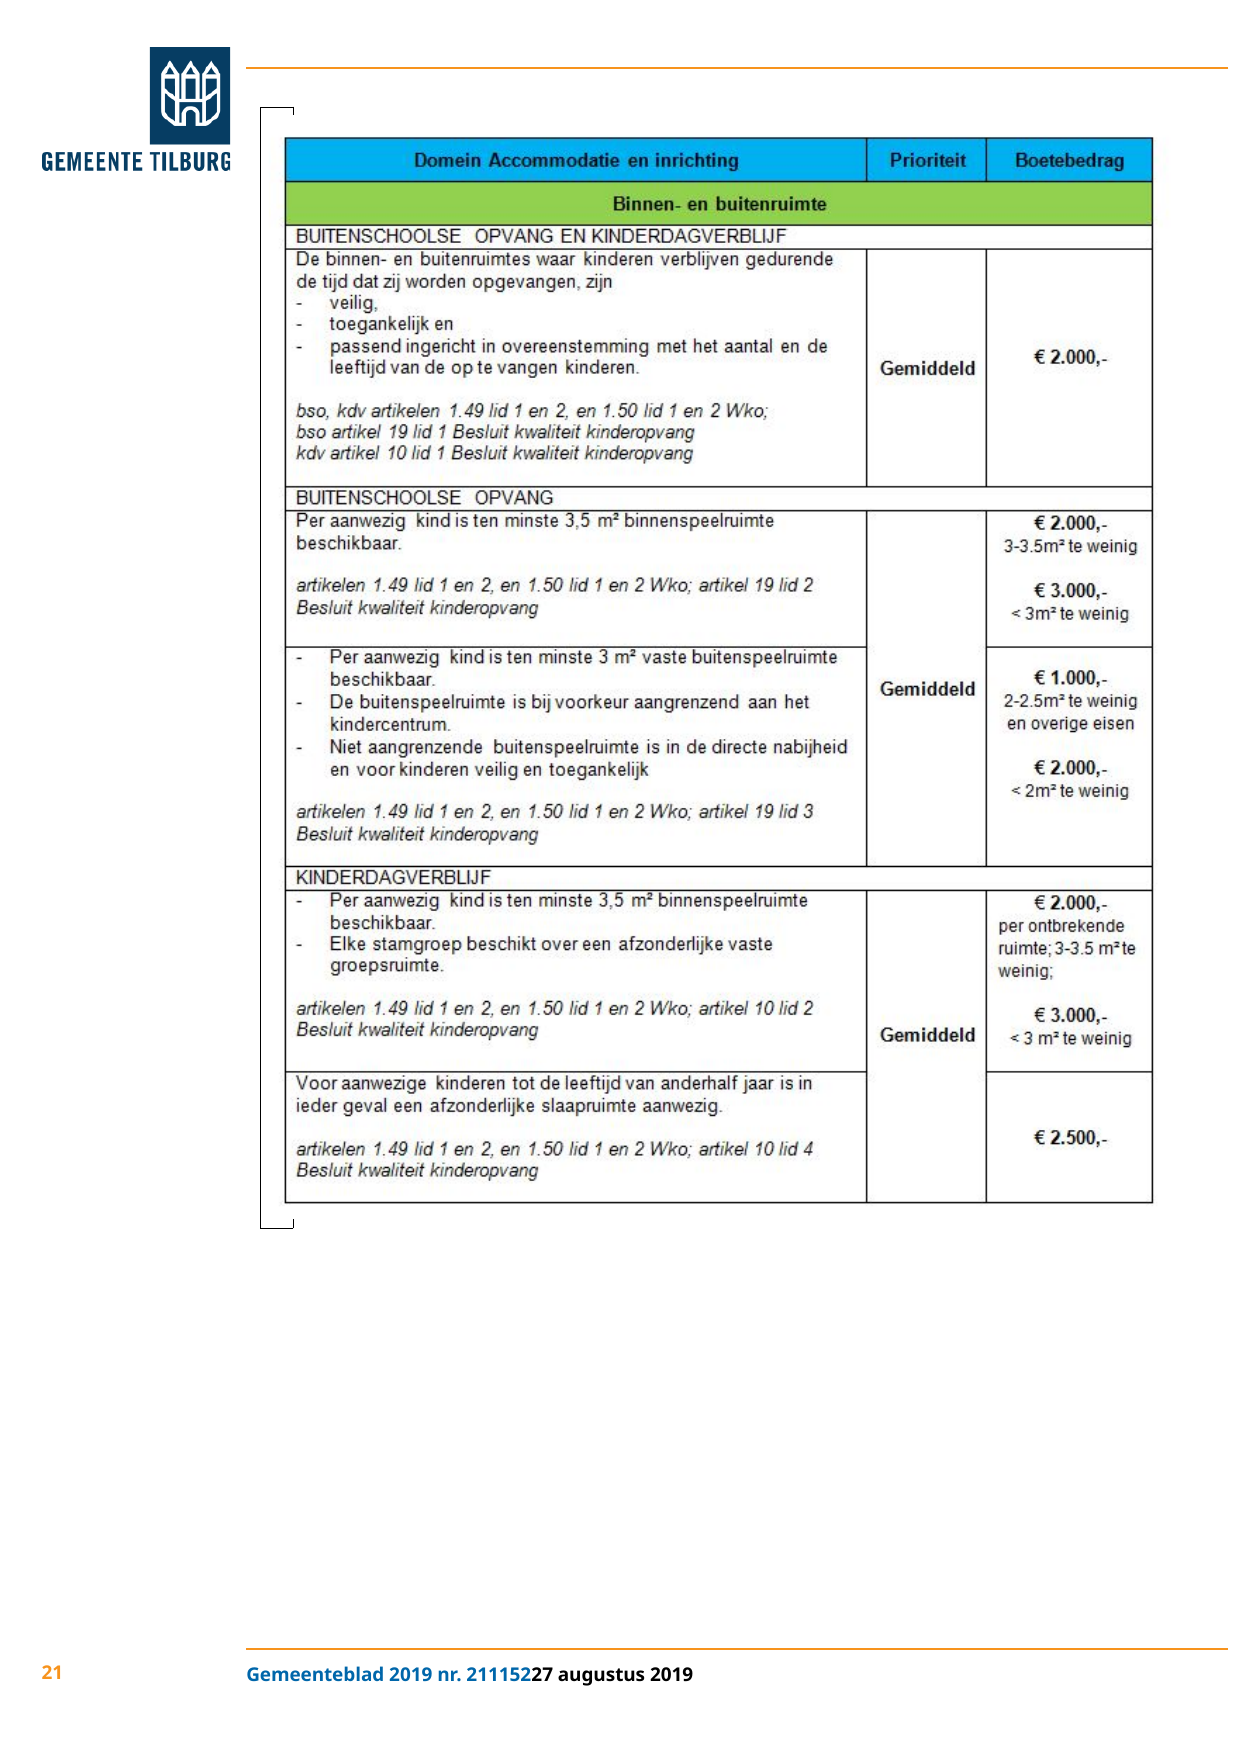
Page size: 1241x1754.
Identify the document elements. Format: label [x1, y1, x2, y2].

picture [41, 47, 231, 172]
picture [268, 115, 1173, 1219]
